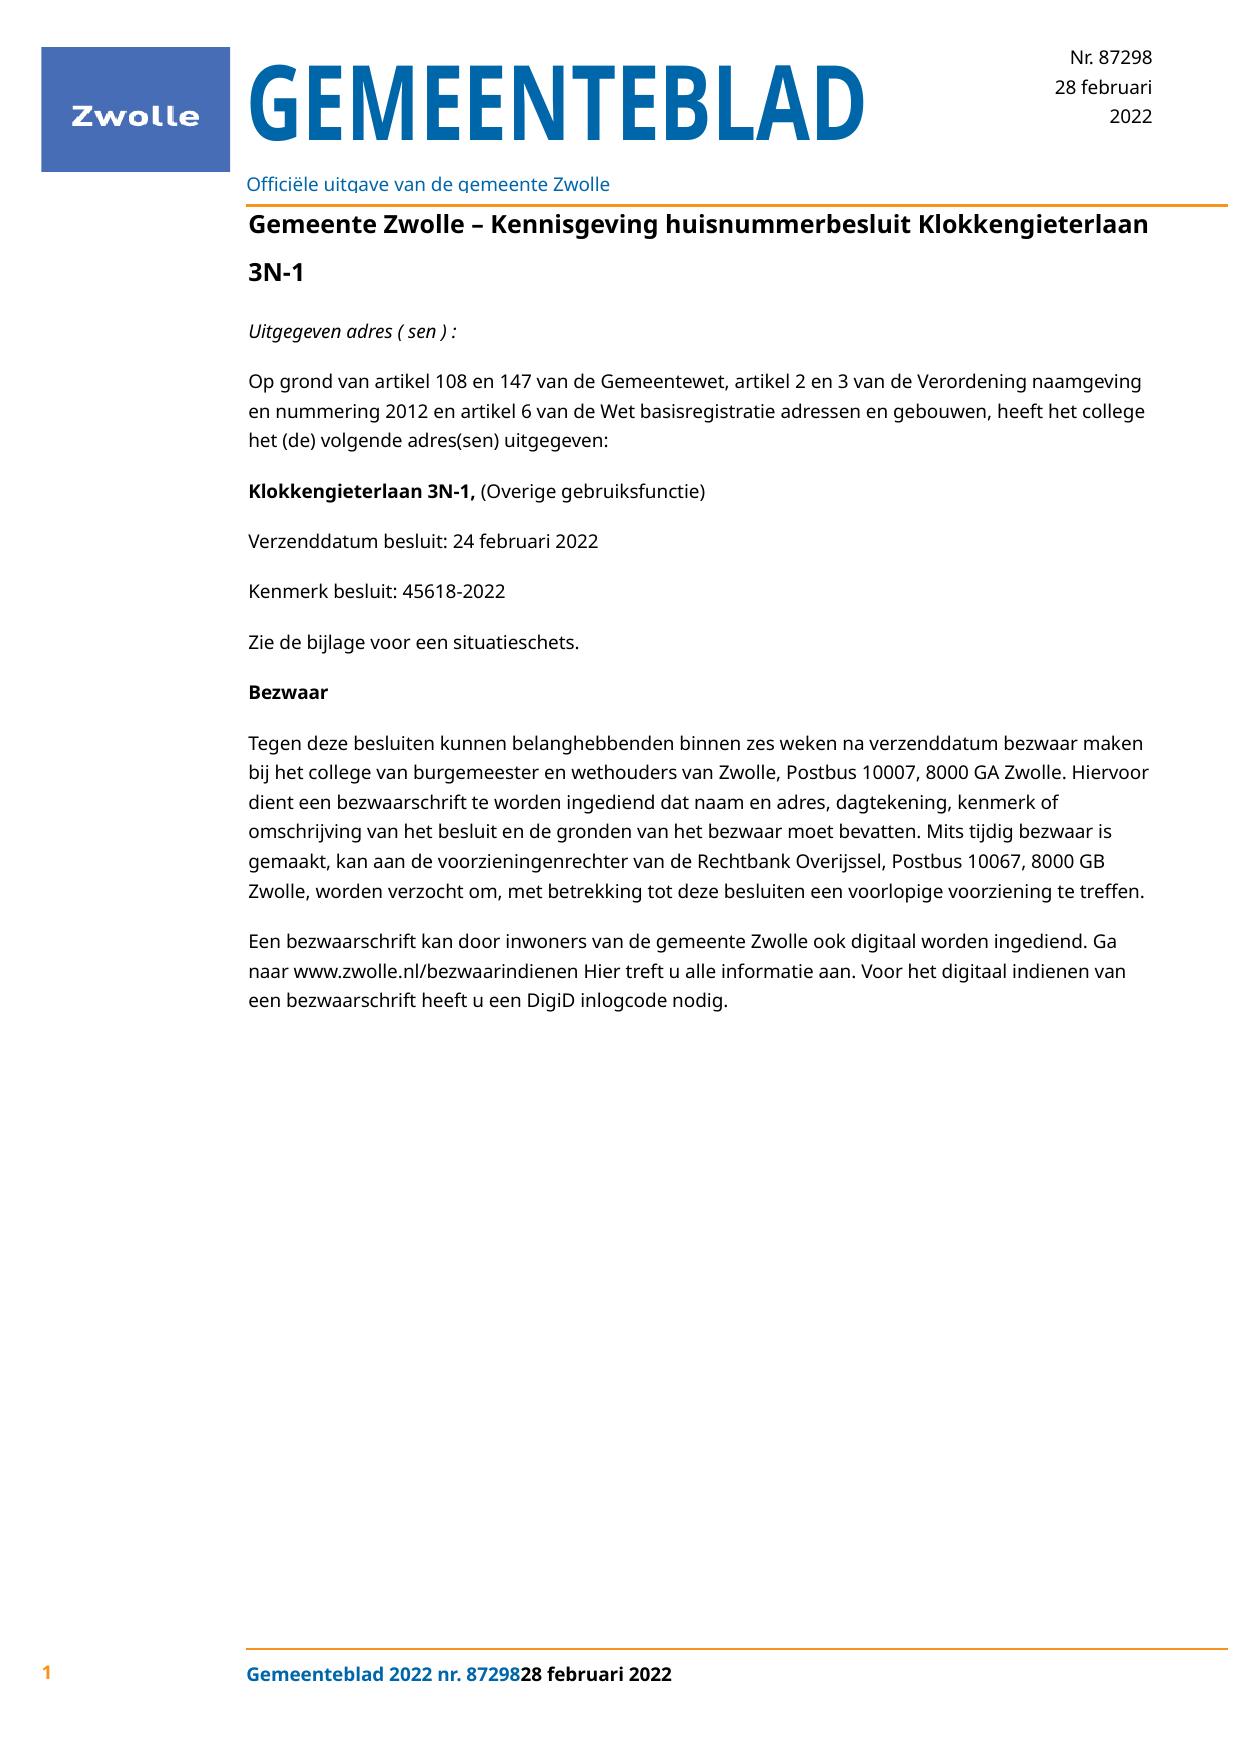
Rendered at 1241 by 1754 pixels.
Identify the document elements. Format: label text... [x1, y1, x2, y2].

picture [41, 47, 231, 172]
text Uitgegeven adres ( sen ) : [248, 318, 1152, 344]
text Tegen deze besluiten kunnen belanghebbenden binnen zes weken na verzenddatum bezwaar maken bij het college van burgemeester en wethouders van Zwolle, Postbus 10007, 8000 GA Zwolle. Hiervoor dient een bezwaarschrift te worden ingediend dat naam en adres, dagtekening, kenmerk of omschrijving van het besluit en de gronden van het bezwaar moet bevatten. Mits tijdig bezwaar is gemaakt, kan aan de voorzieningenrechter van de Rechtbank Overijssel, Postbus 10067, 8000 GB Zwolle, worden verzocht om, met betrekking tot deze besluiten een voorlopige voorziening te treffen. [248, 730, 1152, 904]
text Een bezwaarschrift kan door inwoners van de gemeente Zwolle ook digitaal worden ingediend. Ga naar www.zwolle.nl/bezwaarindienen Hier treft u alle informatie aan. Voor het digitaal indienen van een bezwaarschrift heeft u een DigiD inlogcode nodig. [248, 928, 1152, 1013]
text Op grond van artikel 108 en 147 van de Gemeentewet, artikel 2 en 3 van de Verordening naamgeving en nummering 2012 en artikel 6 van de Wet basisregistratie adressen en gebouwen, heeft het college het (de) volgende adres(sen) uitgegeven: [248, 368, 1152, 453]
text Klokkengieterlaan 3N-1, (Overige gebruiksfunctie) [248, 478, 1152, 504]
text Zie de bijlage voor een situatieschets. [248, 629, 1152, 655]
text Gemeente Zwolle – Kennisgeving huisnummerbesluit Klokkengieterlaan 3N-1 [248, 207, 1152, 288]
text Verzenddatum besluit: 24 februari 2022 [248, 528, 1152, 554]
text Bezwaar [248, 679, 1152, 705]
text Kenmerk besluit: 45618-2022 [248, 579, 1152, 604]
